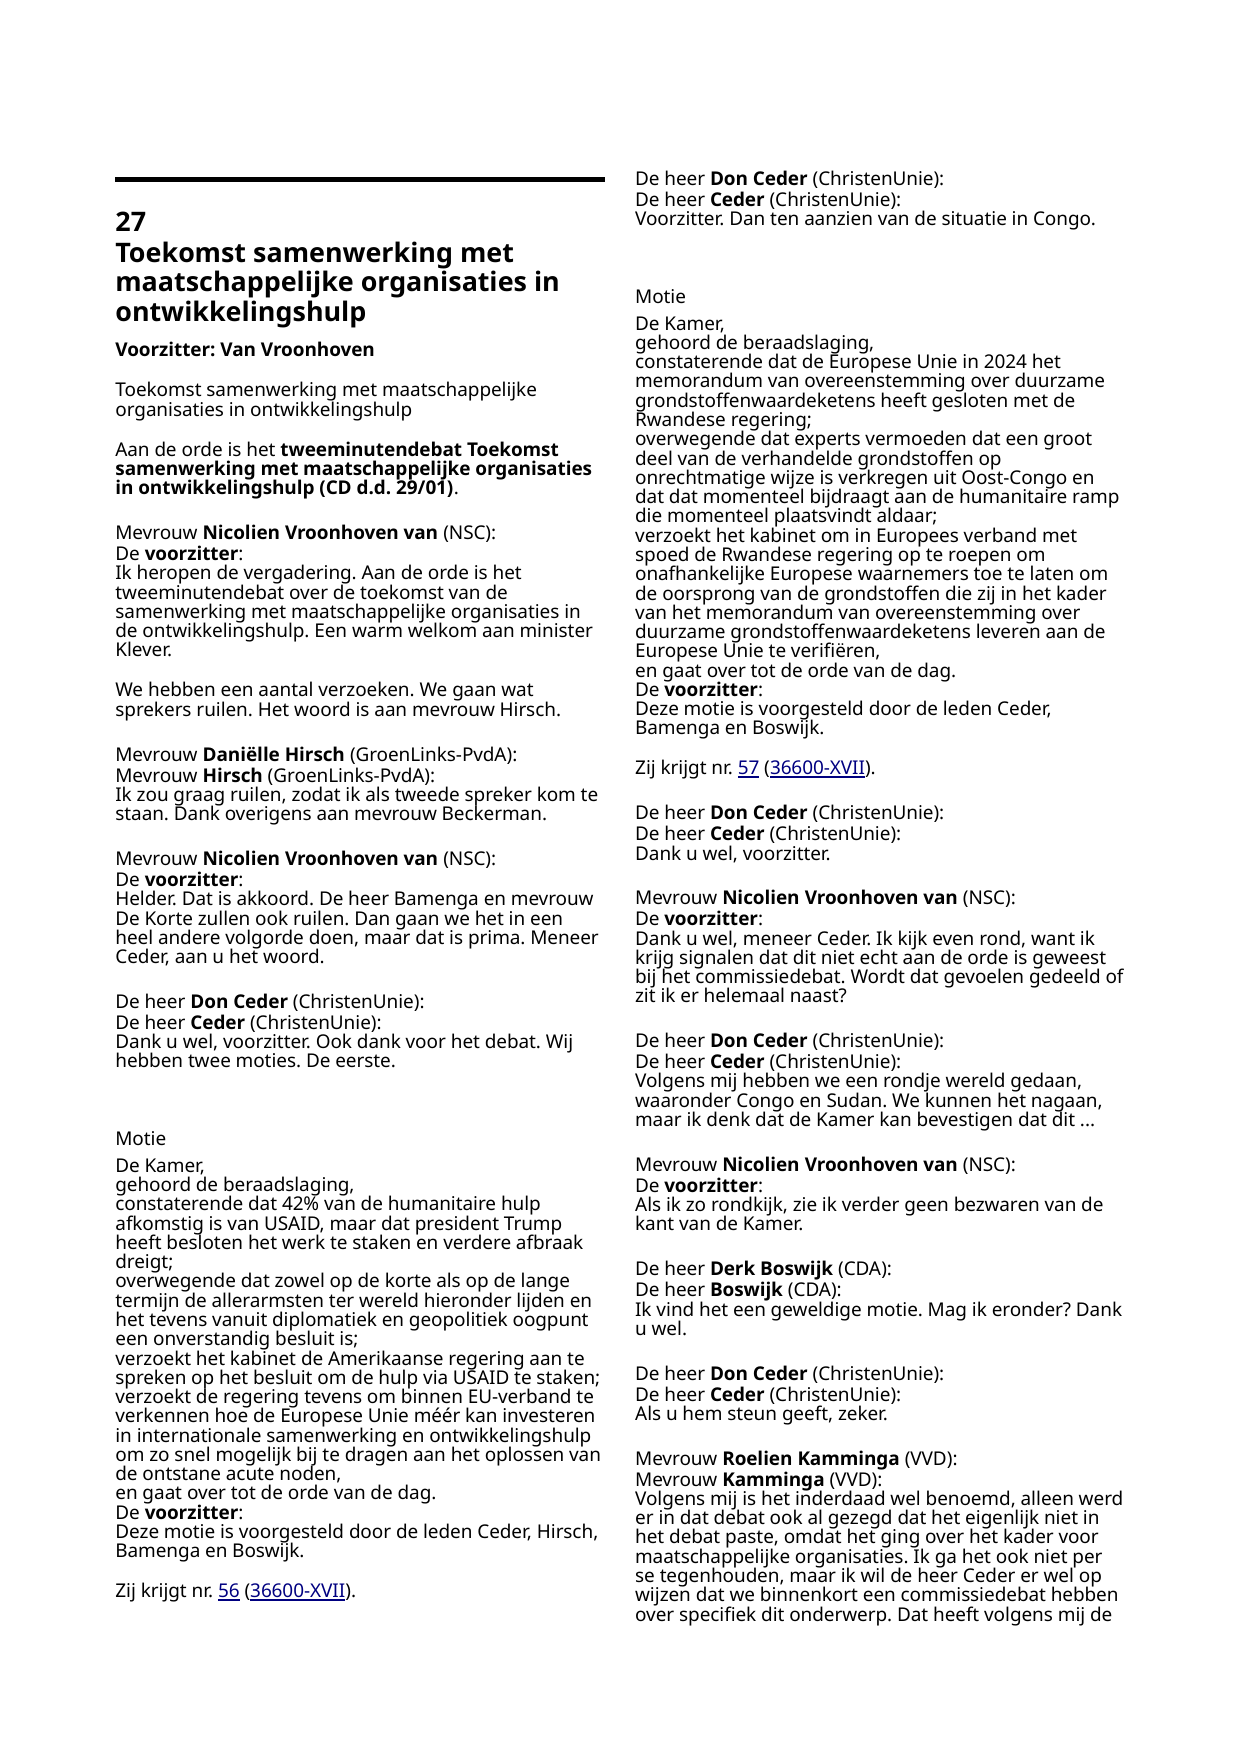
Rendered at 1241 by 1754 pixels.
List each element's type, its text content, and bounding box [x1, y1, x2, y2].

text verzoekt het kabinet de Amerikaanse regering aan te spreken op het besluit om de hulp via USAID te staken; [115, 1349, 605, 1388]
text Dank u wel, voorzitter. Ook dank voor het debat. Wij hebben twee moties. De eerste. [115, 1033, 605, 1072]
text verzoekt de regering tevens om binnen EU-verband te verkennen hoe de Europese Unie méér kan investeren in internationale samenwerking en ontwikkelingshulp om zo snel mogelijk bij te dragen aan het oplossen van de ontstane acute noden, [115, 1388, 605, 1484]
text De heer Boswijk (CDA): [635, 1281, 1125, 1301]
text en gaat over tot de orde van de dag. [635, 662, 1125, 681]
text Zij krijgt nr. 57 (36600-XVII). [635, 759, 1125, 779]
text Voorzitter: Van Vroonhoven [115, 341, 605, 361]
text Mevrouw Nicolien Vroonhoven van (NSC): [115, 845, 605, 871]
text Mevrouw Nicolien Vroonhoven van (NSC): [635, 1151, 1125, 1177]
text constaterende dat 42% van de humanitaire hulp afkomstig is van USAID, maar dat president Trump heeft besloten het werk te staken en verdere afbraak dreigt; [115, 1195, 605, 1272]
text Deze motie is voorgesteld door de leden Ceder, Hirsch, Bamenga en Boswijk. [115, 1523, 605, 1561]
text Motie [635, 283, 1125, 309]
text De voorzitter: [635, 910, 1125, 929]
text De heer Ceder (ChristenUnie): [635, 191, 1125, 210]
text De heer Derk Boswijk (CDA): [635, 1256, 1125, 1281]
text Mevrouw Kamminga (VVD): [635, 1471, 1125, 1490]
text De heer Don Ceder (ChristenUnie): [635, 1360, 1125, 1386]
text De heer Ceder (ChristenUnie): [115, 1014, 605, 1033]
text Ik zou graag ruilen, zodat ik als tweede spreker kom te staan. Dank overigens aan mevrouw Beckerman. [115, 786, 605, 824]
text Dank u wel, voorzitter. [635, 844, 1125, 864]
text De voorzitter: [635, 681, 1125, 700]
text Motie [115, 1125, 605, 1151]
text Als u hem steun geeft, zeker. [635, 1405, 1125, 1424]
text Toekomst samenwerking met maatschappelijke organisaties in ontwikkelingshulp [115, 381, 605, 420]
text Mevrouw Nicolien Vroonhoven van (NSC): [115, 519, 605, 545]
text Zij krijgt nr. 56 (36600-XVII). [115, 1582, 605, 1601]
text overwegende dat experts vermoeden dat een groot deel van de verhandelde grondstoffen op onrechtmatige wijze is verkregen uit Oost-Congo en dat dat momenteel bijdraagt aan de humanitaire ramp die momenteel plaatsvindt aldaar; [635, 430, 1125, 527]
text Toekomst samenwerking met maatschappelijke organisaties in ontwikkelingshulp [115, 239, 605, 341]
text Dank u wel, meneer Ceder. Ik kijk even rond, want ik krijg signalen dat dit niet echt aan de orde is geweest bij het commissiedebat. Wordt dat gevoelen gedeeld of zit ik er helemaal naast? [635, 929, 1125, 1007]
text De heer Don Ceder (ChristenUnie): [115, 988, 605, 1014]
text en gaat over tot de orde van de dag. [115, 1484, 605, 1504]
text gehoord de beraadslaging, [115, 1176, 605, 1195]
text De voorzitter: [115, 545, 605, 564]
text Volgens mij is het inderdaad wel benoemd, alleen werd er in dat debat ook al gezegd dat het eigenlijk niet in het debat paste, omdat het ging over het kader voor maatschappelijke organisaties. Ik ga het ook niet per se tegenhouden, maar ik wil de heer Ceder er wel op wijzen dat we binnenkort een commissiedebat hebben over specifiek dit onderwerp. Dat heeft volgens mij de [635, 1490, 1125, 1625]
text Voorzitter. Dan ten aanzien van de situatie in Congo. [635, 210, 1125, 229]
text Ik heropen de vergadering. Aan de orde is het tweeminutendebat over de toekomst van de samenwerking met maatschappelijke organisaties in de ontwikkelingshulp. Een warm welkom aan minister Klever. [115, 564, 605, 661]
text Mevrouw Hirsch (GroenLinks-PvdA): [115, 767, 605, 786]
text De voorzitter: [115, 871, 605, 890]
text Ik vind het een geweldige motie. Mag ik eronder? Dank u wel. [635, 1301, 1125, 1339]
text De heer Ceder (ChristenUnie): [635, 825, 1125, 844]
text Mevrouw Daniëlle Hirsch (GroenLinks-PvdA): [115, 741, 605, 767]
text De Kamer, [115, 1157, 605, 1176]
text De voorzitter: [115, 1504, 605, 1523]
text verzoekt het kabinet om in Europees verband met spoed de Rwandese regering op te roepen om onafhankelijke Europese waarnemers toe te laten om de oorsprong van de grondstoffen die zij in het kader van het memorandum van overeenstemming over duurzame grondstoffenwaardeketens leveren aan de Europese Unie te verifiëren, [635, 527, 1125, 662]
text De heer Don Ceder (ChristenUnie): [635, 799, 1125, 825]
text De heer Don Ceder (ChristenUnie): [635, 1027, 1125, 1053]
text Deze motie is voorgesteld door de leden Ceder, Bamenga en Boswijk. [635, 700, 1125, 739]
text Als ik zo rondkijk, zie ik verder geen bezwaren van de kant van de Kamer. [635, 1196, 1125, 1235]
text We hebben een aantal verzoeken. We gaan wat sprekers ruilen. Het woord is aan mevrouw Hirsch. [115, 681, 605, 720]
text De Kamer, [635, 315, 1125, 334]
text 27 [115, 203, 605, 239]
text Volgens mij hebben we een rondje wereld gedaan, waaronder Congo en Sudan. We kunnen het nagaan, maar ik denk dat de Kamer kan bevestigen dat dit ... [635, 1072, 1125, 1130]
text gehoord de beraadslaging, [635, 334, 1125, 353]
text overwegende dat zowel op de korte als op de lange termijn de allerarmsten ter wereld hieronder lijden en het tevens vanuit diplomatiek en geopolitiek oogpunt een onverstandig besluit is; [115, 1272, 605, 1349]
text Helder. Dat is akkoord. De heer Bamenga en mevrouw De Korte zullen ook ruilen. Dan gaan we het in een heel andere volgorde doen, maar dat is prima. Meneer Ceder, aan u het woord. [115, 890, 605, 967]
text De heer Don Ceder (ChristenUnie): [635, 165, 1125, 191]
text De heer Ceder (ChristenUnie): [635, 1053, 1125, 1072]
text Aan de orde is het tweeminutendebat Toekomst samenwerking met maatschappelijke organisaties in ontwikkelingshulp (CD d.d. 29/01). [115, 441, 605, 498]
text Mevrouw Nicolien Vroonhoven van (NSC): [635, 884, 1125, 910]
text De heer Ceder (ChristenUnie): [635, 1386, 1125, 1405]
text constaterende dat de Europese Unie in 2024 het memorandum van overeenstemming over duurzame grondstoffenwaardeketens heeft gesloten met de Rwandese regering; [635, 353, 1125, 430]
text Mevrouw Roelien Kamminga (VVD): [635, 1445, 1125, 1471]
text De voorzitter: [635, 1177, 1125, 1196]
